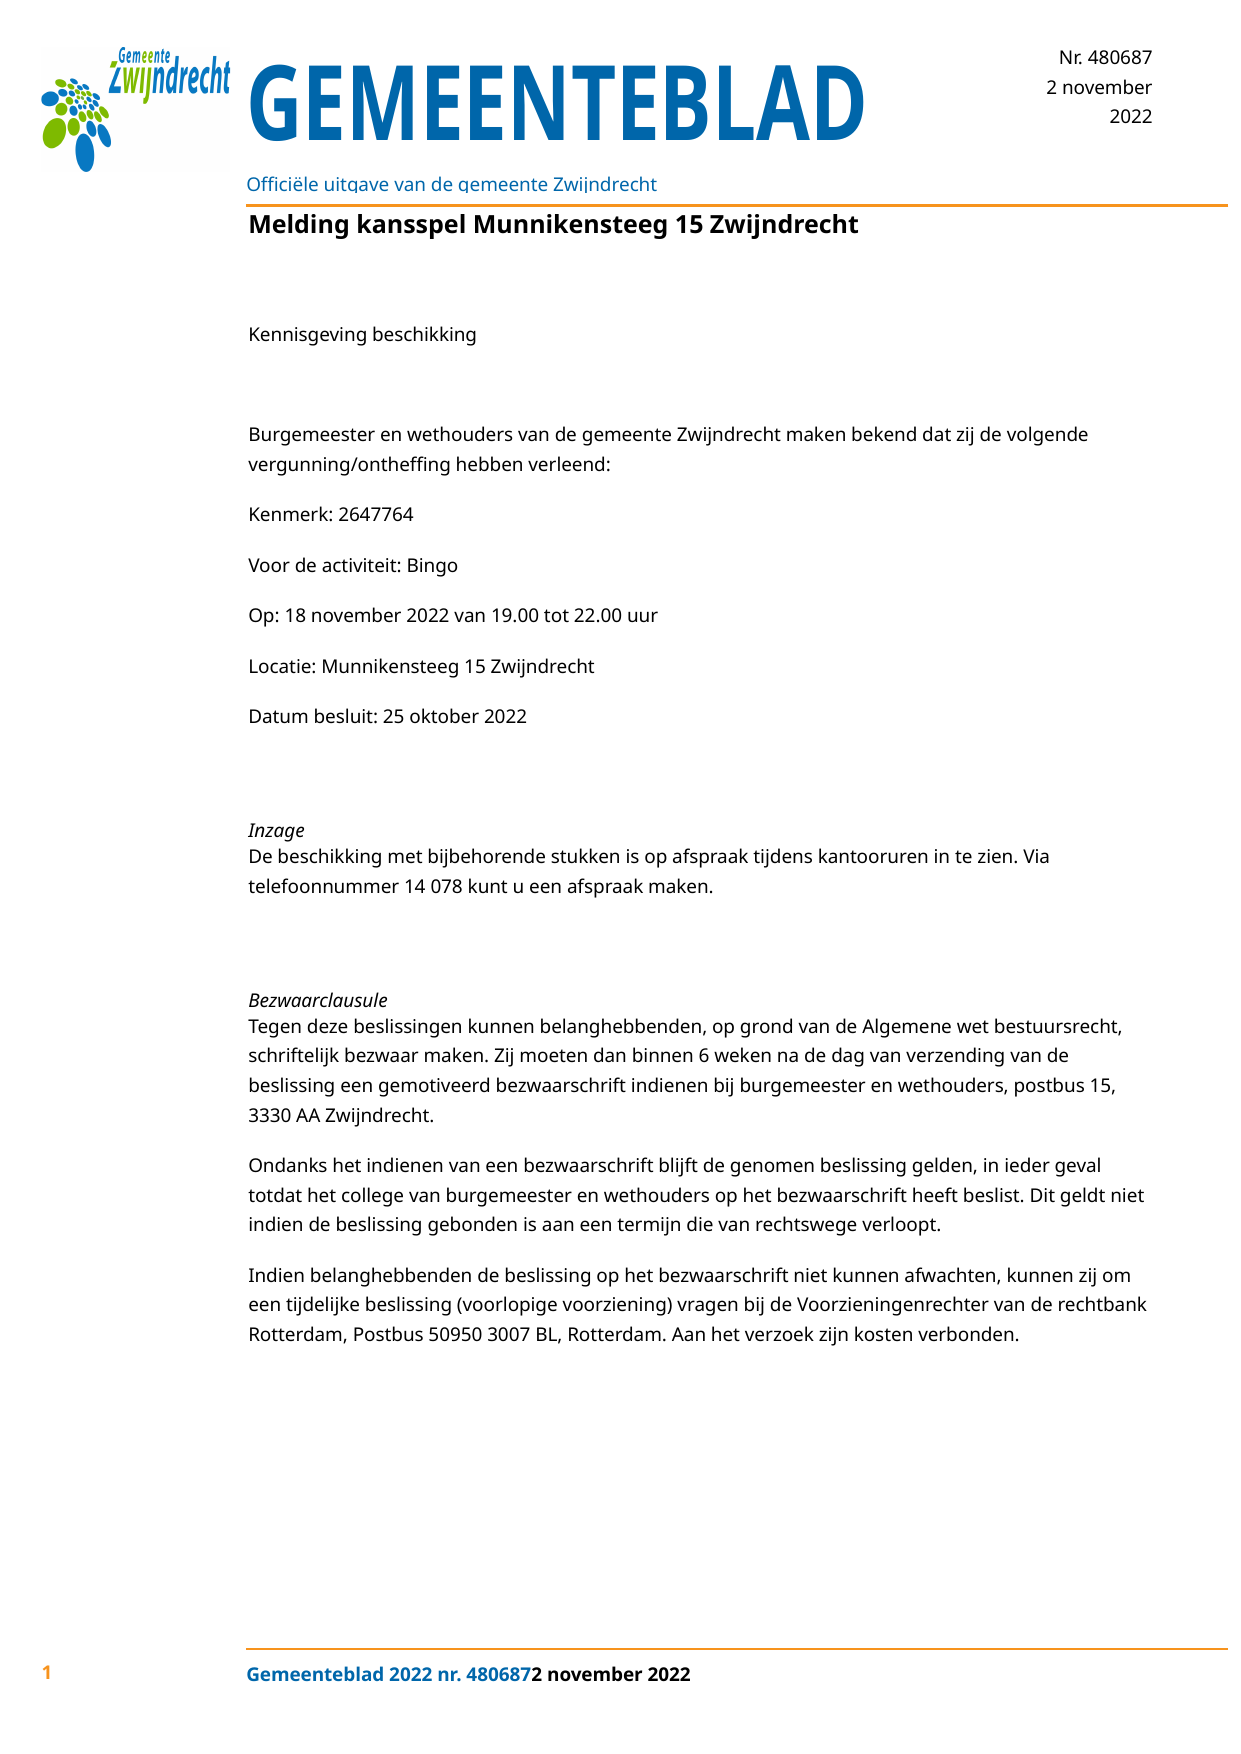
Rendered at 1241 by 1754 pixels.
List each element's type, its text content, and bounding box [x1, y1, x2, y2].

text Melding kansspel Munnikensteeg 15 Zwijndrecht [248, 207, 1152, 241]
text Locatie: Munnikensteeg 15 Zwijndrecht [248, 653, 1152, 678]
text Datum besluit: 25 oktober 2022 [248, 703, 1152, 729]
text De beschikking met bijbehorende stukken is op afspraak tijdens kantooruren in te zien. Via telefoonnummer 14 078 kunt u een afspraak maken. [248, 843, 1152, 899]
text Tegen deze beslissingen kunnen belanghebbenden, op grond van de Algemene wet bestuursrecht, schriftelijk bezwaar maken. Zij moeten dan binnen 6 weken na de dag van verzending van de beslissing een gemotiveerd bezwaarschrift indienen bij burgemeester en wethouders, postbus 15, 3330 AA Zwijndrecht. [248, 1013, 1152, 1127]
text Bezwaarclausule [248, 987, 1152, 1013]
picture [41, 47, 231, 172]
text Ondanks het indienen van een bezwaarschrift blijft de genomen beslissing gelden, in ieder geval totdat het college van burgemeester en wethouders op het bezwaarschrift heeft beslist. Dit geldt niet indien de beslissing gebonden is aan een termijn die van rechtswege verloopt. [248, 1152, 1152, 1237]
text Inzage [248, 818, 1152, 843]
text Burgemeester en wethouders van de gemeente Zwijndrecht maken bekend dat zij de volgende vergunning/ontheffing hebben verleend: [248, 422, 1152, 477]
text Indien belanghebbenden de beslissing op het bezwaarschrift niet kunnen afwachten, kunnen zij om een tijdelijke beslissing (voorlopige voorziening) vragen bij de Voorzieningenrechter van de rechtbank Rotterdam, Postbus 50950 3007 BL, Rotterdam. Aan het verzoek zijn kosten verbonden. [248, 1262, 1152, 1347]
text Voor de activiteit: Bingo [248, 552, 1152, 578]
text Kennisgeving beschikking [248, 321, 1152, 346]
text Op: 18 november 2022 van 19.00 tot 22.00 uur [248, 602, 1152, 628]
text Kenmerk: 2647764 [248, 502, 1152, 527]
